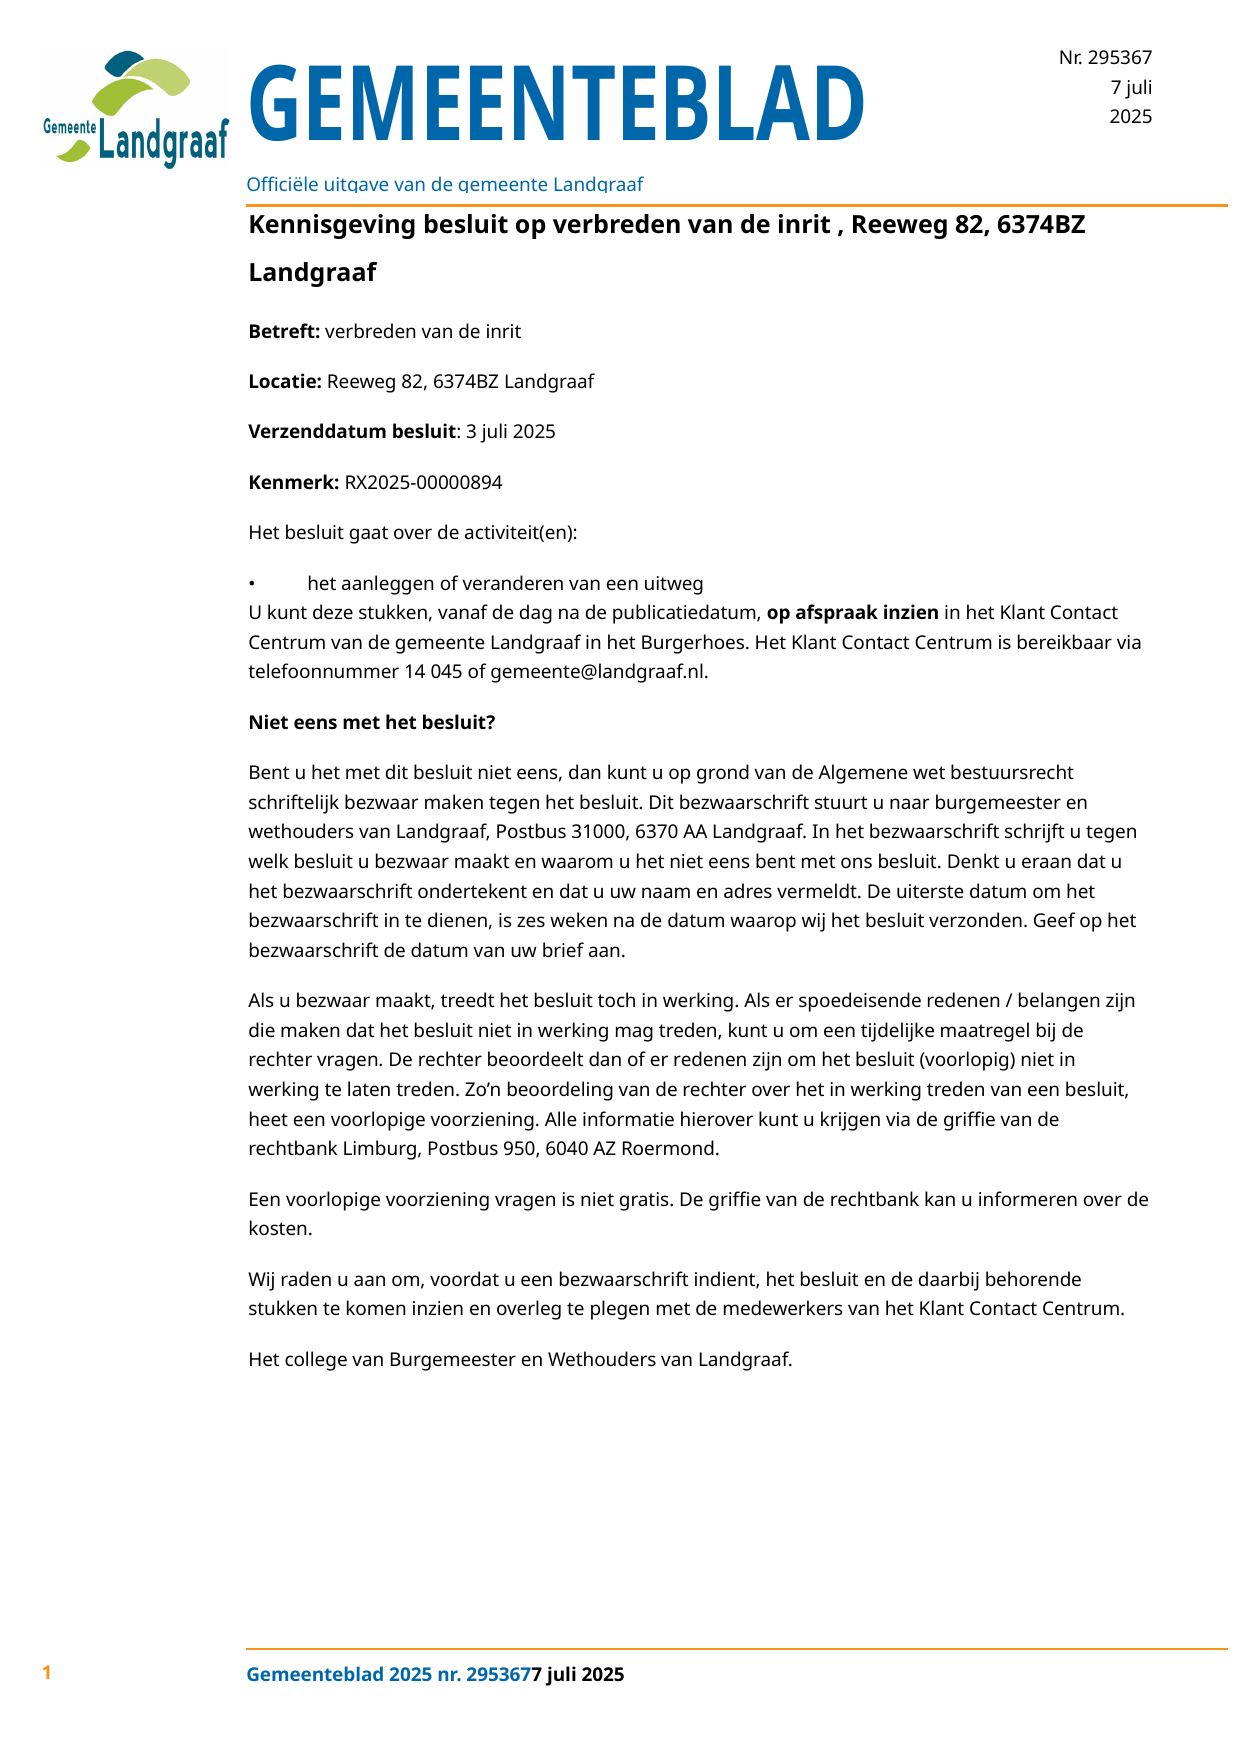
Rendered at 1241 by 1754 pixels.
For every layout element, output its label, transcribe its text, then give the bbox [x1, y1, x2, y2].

text Verzenddatum besluit: 3 juli 2025 [248, 419, 1152, 444]
text Kenmerk: RX2025-00000894 [248, 469, 1152, 495]
text Betreft: verbreden van de inrit [248, 318, 1152, 344]
list het aanleggen of veranderen van een uitweg [248, 570, 1152, 596]
picture [41, 47, 231, 172]
text Het college van Burgemeester en Wethouders van Landgraaf. [248, 1346, 1152, 1372]
text Bent u het met dit besluit niet eens, dan kunt u op grond van de Algemene wet bestuursrecht schriftelijk bezwaar maken tegen het besluit. Dit bezwaarschrift stuurt u naar burgemeester en wethouders van Landgraaf, Postbus 31000, 6370 AA Landgraaf. In het bezwaarschrift schrijft u tegen welk besluit u bezwaar maakt en waarom u het niet eens bent met ons besluit. Denkt u eraan dat u het bezwaarschrift ondertekent en dat u uw naam en adres vermeldt. De uiterste datum om het bezwaarschrift in te dienen, is zes weken na de datum waarop wij het besluit verzonden. Geef op het bezwaarschrift de datum van uw brief aan. [248, 759, 1152, 963]
text Als u bezwaar maakt, treedt het besluit toch in werking. Als er spoedeisende redenen / belangen zijn die maken dat het besluit niet in werking mag treden, kunt u om een tijdelijke maatregel bij de rechter vragen. De rechter beoordeelt dan of er redenen zijn om het besluit (voorlopig) niet in werking te laten treden. Zo’n beoordeling van de rechter over het in werking treden van een besluit, heet een voorlopige voorziening. Alle informatie hierover kunt u krijgen via de griffie van de rechtbank Limburg, Postbus 950, 6040 AZ Roermond. [248, 987, 1152, 1161]
text Kennisgeving besluit op verbreden van de inrit , Reeweg 82, 6374BZ Landgraaf [248, 207, 1152, 288]
text U kunt deze stukken, vanaf de dag na de publicatiedatum, op afspraak inzien in het Klant Contact Centrum van de gemeente Landgraaf in het Burgerhoes. Het Klant Contact Centrum is bereikbaar via telefoonnummer 14 045 of gemeente@landgraaf.nl. [248, 599, 1152, 684]
text Niet eens met het besluit? [248, 709, 1152, 735]
text Een voorlopige voorziening vragen is niet gratis. De griffie van de rechtbank kan u informeren over de kosten. [248, 1186, 1152, 1241]
text Wij raden u aan om, voordat u een bezwaarschrift indient, het besluit en de daarbij behorende stukken te komen inzien en overleg te plegen met de medewerkers van het Klant Contact Centrum. [248, 1266, 1152, 1321]
text Het besluit gaat over de activiteit(en): [248, 519, 1152, 545]
text Locatie: Reeweg 82, 6374BZ Landgraaf [248, 368, 1152, 394]
